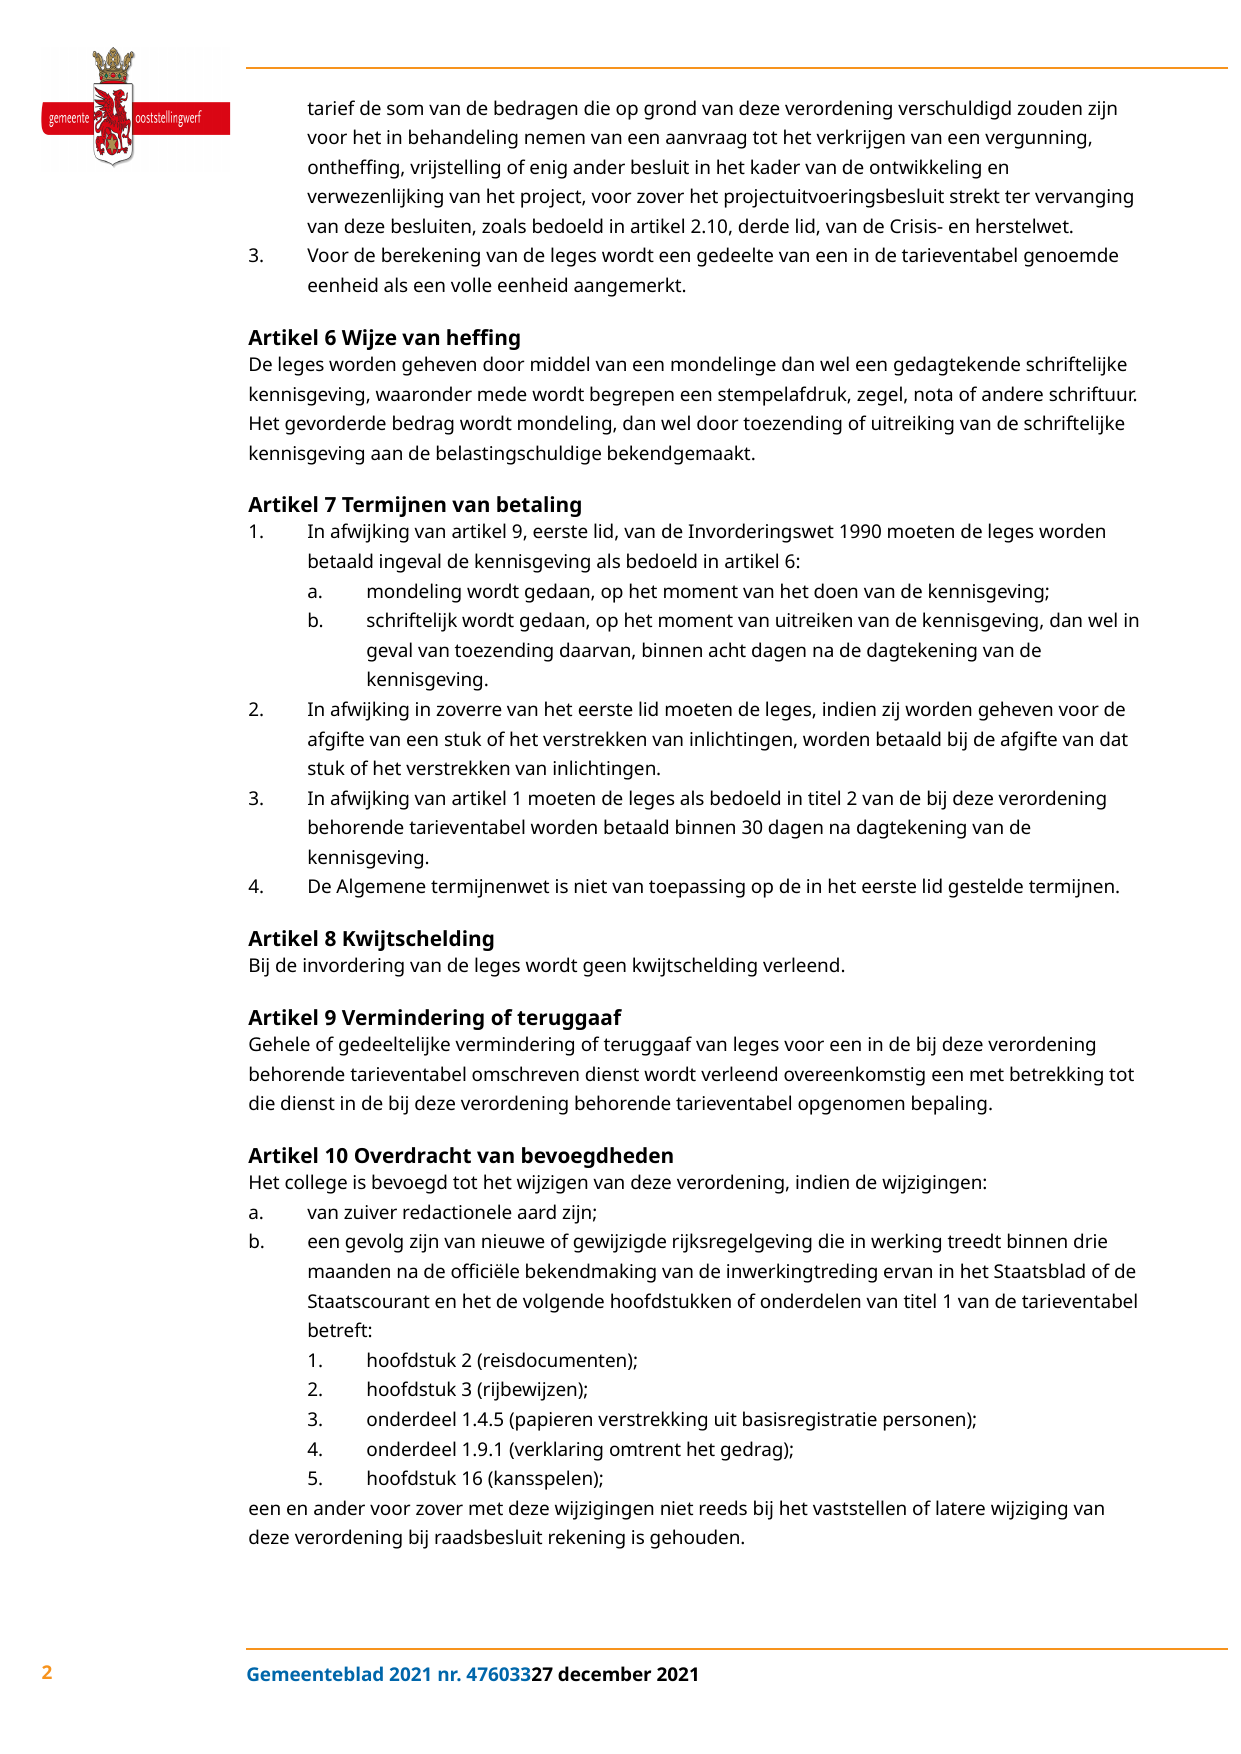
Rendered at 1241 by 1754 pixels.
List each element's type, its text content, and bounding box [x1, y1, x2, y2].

text Bij de invordering van de leges wordt geen kwijtschelding verleend. [248, 953, 1152, 978]
list hoofdstuk 3 (rijbewijzen); [307, 1377, 1152, 1402]
list schriftelijk wordt gedaan, op het moment van uitreiken van de kennisgeving, dan wel in geval van toezending daarvan, binnen acht dagen na de dagtekening van de kennisgeving. [307, 607, 1152, 692]
list van zuiver redactionele aard zijn; [248, 1199, 1152, 1225]
list Voor de berekening van de leges wordt een gedeelte van een in de tarieventabel genoemde eenheid als een volle eenheid aangemerkt. [248, 243, 1152, 298]
list een gevolg zijn van nieuwe of gewijzigde rijksregelgeving die in werking treedt binnen drie maanden na de officiële bekendmaking van de inwerkingtreding ervan in het Staatsblad of de Staatscourant en het de volgende hoofdstukken of onderdelen van titel 1 van de tarieventabel betreft: [248, 1229, 1152, 1343]
list hoofdstuk 16 (kansspelen); [307, 1465, 1152, 1491]
list onderdeel 1.9.1 (verklaring omtrent het gedrag); [307, 1436, 1152, 1461]
text Artikel 10 Overdracht van bevoegdheden [248, 1141, 1152, 1169]
list In afwijking van artikel 9, eerste lid, van de Invorderingswet 1990 moeten de leges worden betaald ingeval de kennisgeving als bedoeld in artikel 6: [248, 519, 1152, 574]
text Artikel 8 Kwijtschelding [248, 924, 1152, 953]
list tarief de som van de bedragen die op grond van deze verordening verschuldigd zouden zijn voor het in behandeling nemen van een aanvraag tot het verkrijgen van een vergunning, ontheffing, vrijstelling of enig ander besluit in het kader van de ontwikkeling en verwezenlijking van het project, voor zover het projectuitvoeringsbesluit strekt ter vervanging van deze besluiten, zoals bedoeld in artikel 2.10, derde lid, van de Crisis- en herstelwet. [248, 95, 1152, 239]
list In afwijking in zoverre van het eerste lid moeten de leges, indien zij worden geheven voor de afgifte van een stuk of het verstrekken van inlichtingen, worden betaald bij de afgifte van dat stuk of het verstrekken van inlichtingen. [248, 696, 1152, 781]
list In afwijking van artikel 1 moeten de leges als bedoeld in titel 2 van de bij deze verordening behorende tarieventabel worden betaald binnen 30 dagen na dagtekening van de kennisgeving. [248, 785, 1152, 870]
list hoofdstuk 2 (reisdocumenten); [307, 1347, 1152, 1373]
text Het college is bevoegd tot het wijzigen van deze verordening, indien de wijzigingen: [248, 1169, 1152, 1195]
text een en ander voor zover met deze wijzigingen niet reeds bij het vaststellen of latere wijziging van deze verordening bij raadsbesluit rekening is gehouden. [248, 1495, 1152, 1550]
text Artikel 7 Termijnen van betaling [248, 490, 1152, 519]
text Artikel 6 Wijze van heffing [248, 323, 1152, 351]
text De leges worden geheven door middel van een mondelinge dan wel een gedagtekende schriftelijke kennisgeving, waaronder mede wordt begrepen een stempelafdruk, zegel, nota of andere schriftuur. Het gevorderde bedrag wordt mondeling, dan wel door toezending of uitreiking van de schriftelijke kennisgeving aan de belastingschuldige bekendgemaakt. [248, 351, 1152, 466]
picture [41, 47, 231, 172]
list mondeling wordt gedaan, op het moment van het doen van de kennisgeving; [307, 578, 1152, 604]
text Gehele of gedeeltelijke vermindering of teruggaaf van leges voor een in de bij deze verordening behorende tarieventabel omschreven dienst wordt verleend overeenkomstig een met betrekking tot die dienst in de bij deze verordening behorende tarieventabel opgenomen bepaling. [248, 1031, 1152, 1116]
list onderdeel 1.4.5 (papieren verstrekking uit basisregistratie personen); [307, 1406, 1152, 1432]
list De Algemene termijnenwet is niet van toepassing op de in het eerste lid gestelde termijnen. [248, 874, 1152, 899]
text Artikel 9 Vermindering of teruggaaf [248, 1003, 1152, 1031]
